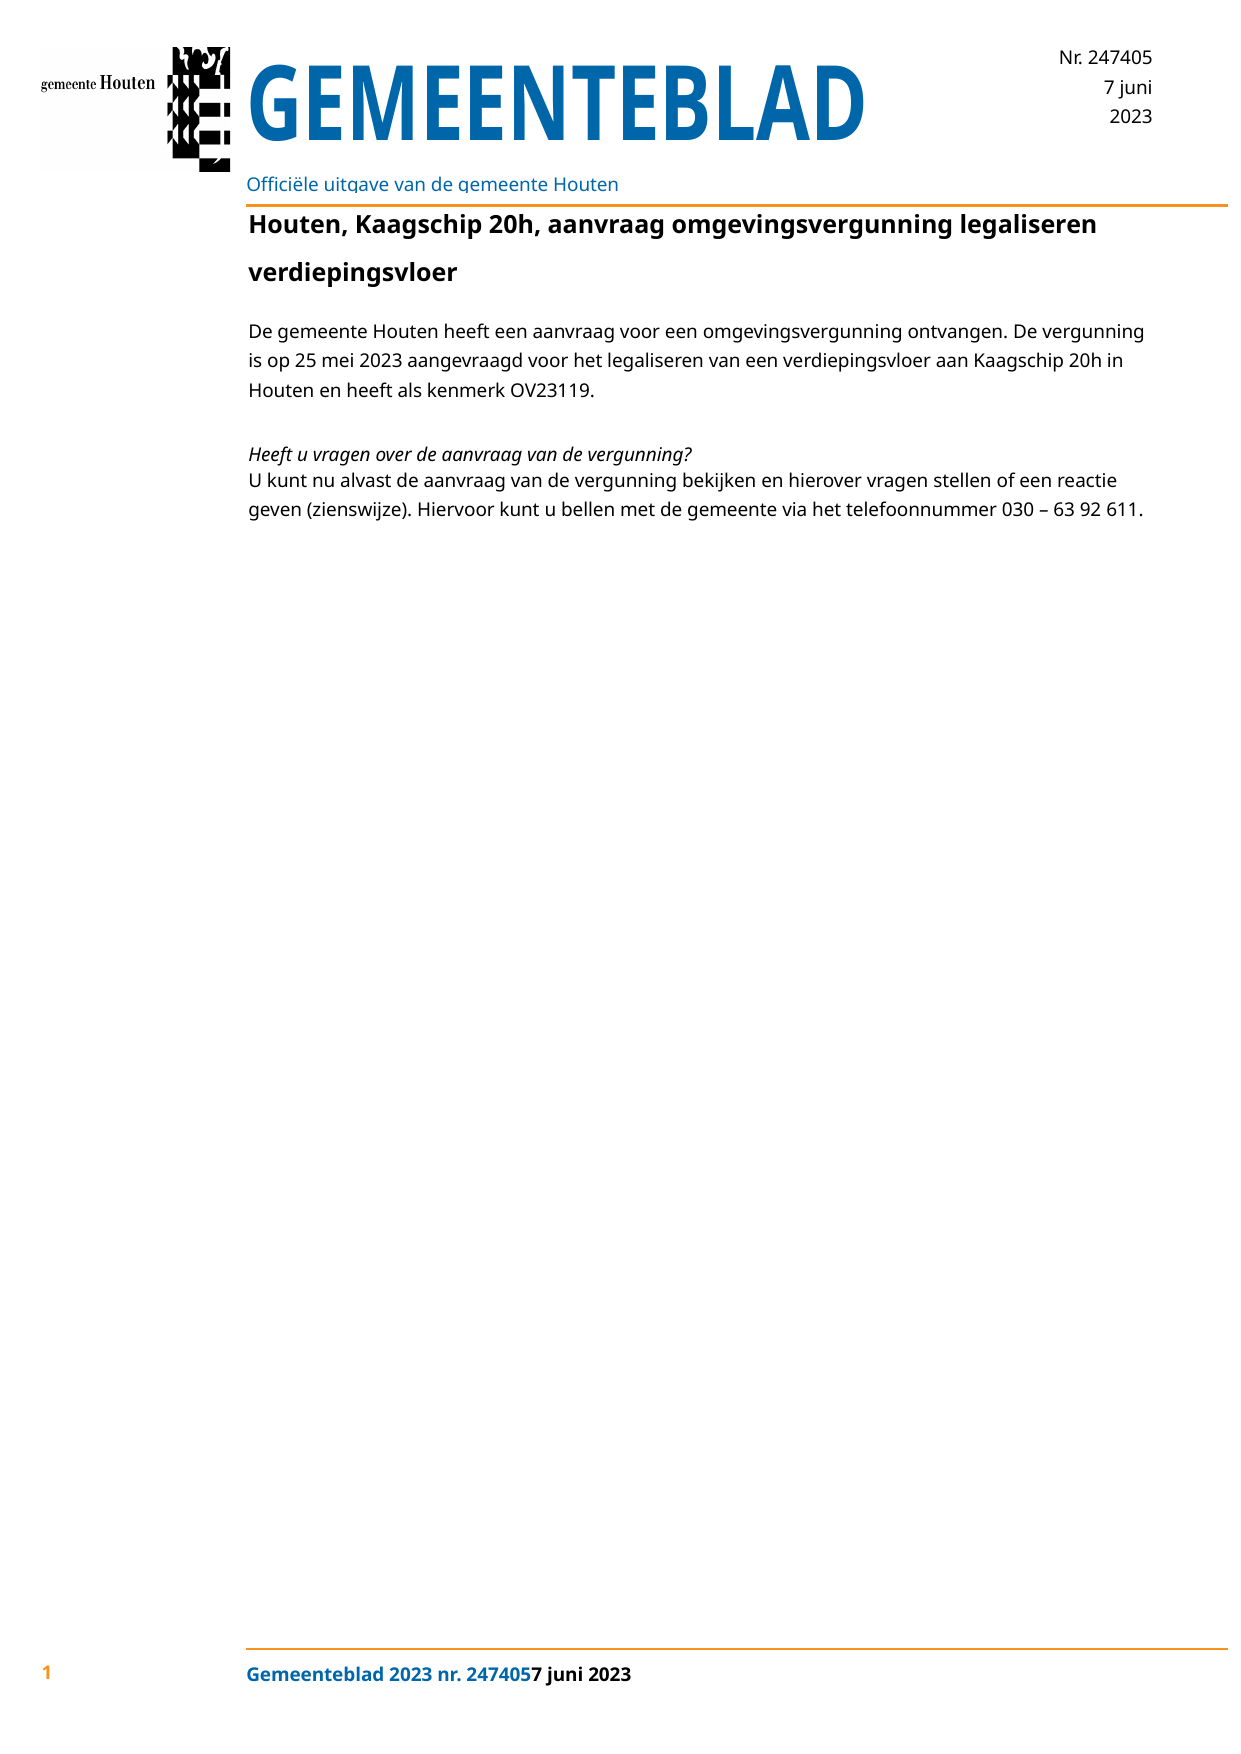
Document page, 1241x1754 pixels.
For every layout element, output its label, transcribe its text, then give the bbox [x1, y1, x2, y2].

text U kunt nu alvast de aanvraag van de vergunning bekijken en hierover vragen stellen of een reactie geven (zienswijze). Hiervoor kunt u bellen met de gemeente via het telefoonnummer 030 – 63 92 611. [248, 467, 1152, 522]
text Houten, Kaagschip 20h, aanvraag omgevingsvergunning legaliseren verdiepingsvloer [248, 207, 1152, 288]
picture [41, 47, 231, 172]
text De gemeente Houten heeft een aanvraag voor een omgevingsvergunning ontvangen. De vergunning is op 25 mei 2023 aangevraagd voor het legaliseren van een verdiepingsvloer aan Kaagschip 20h in Houten en heeft als kenmerk OV23119. [248, 318, 1152, 403]
text Heeft u vragen over de aanvraag van de vergunning? [248, 441, 1152, 467]
